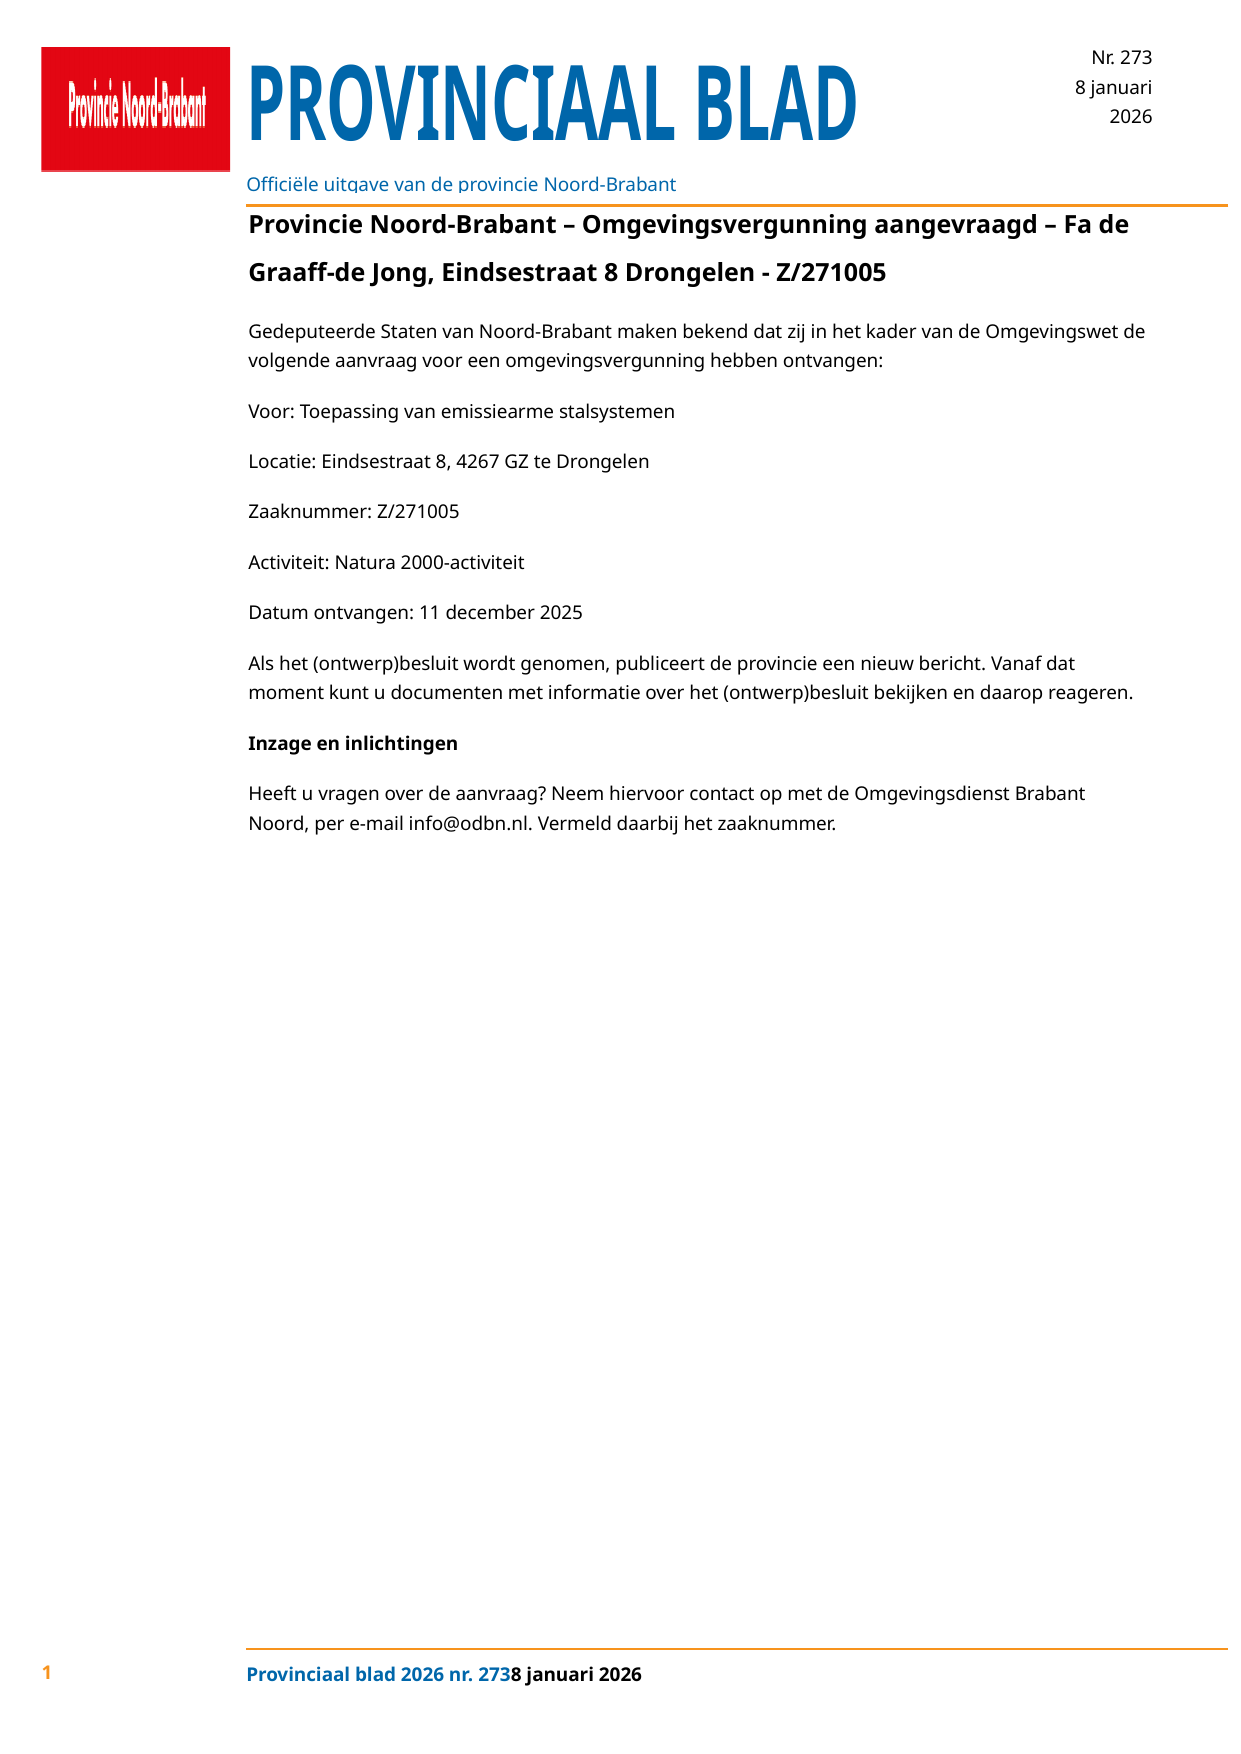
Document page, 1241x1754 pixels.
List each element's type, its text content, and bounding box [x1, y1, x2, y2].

text Zaaknummer: Z/271005 [248, 499, 1152, 524]
text Als het (ontwerp)besluit wordt genomen, publiceert de provincie een nieuw bericht. Vanaf dat moment kunt u documenten met informatie over het (ontwerp)besluit bekijken en daarop reageren. [248, 650, 1152, 705]
text Provincie Noord-Brabant – Omgevingsvergunning aangevraagd – Fa de Graaff-de Jong, Eindsestraat 8 Drongelen - Z/271005 [248, 207, 1152, 288]
text Inzage en inlichtingen [248, 730, 1152, 756]
picture [41, 47, 231, 172]
text Locatie: Eindsestraat 8, 4267 GZ te Drongelen [248, 448, 1152, 474]
text Activiteit: Natura 2000-activiteit [248, 549, 1152, 575]
text Datum ontvangen: 11 december 2025 [248, 599, 1152, 625]
text Gedeputeerde Staten van Noord-Brabant maken bekend dat zij in het kader van de Omgevingswet de volgende aanvraag voor een omgevingsvergunning hebben ontvangen: [248, 318, 1152, 373]
text Voor: Toepassing van emissiearme stalsystemen [248, 398, 1152, 424]
text Heeft u vragen over de aanvraag? Neem hiervoor contact op met de Omgevingsdienst Brabant Noord, per e-mail info@odbn.nl. Vermeld daarbij het zaaknummer. [248, 780, 1152, 836]
